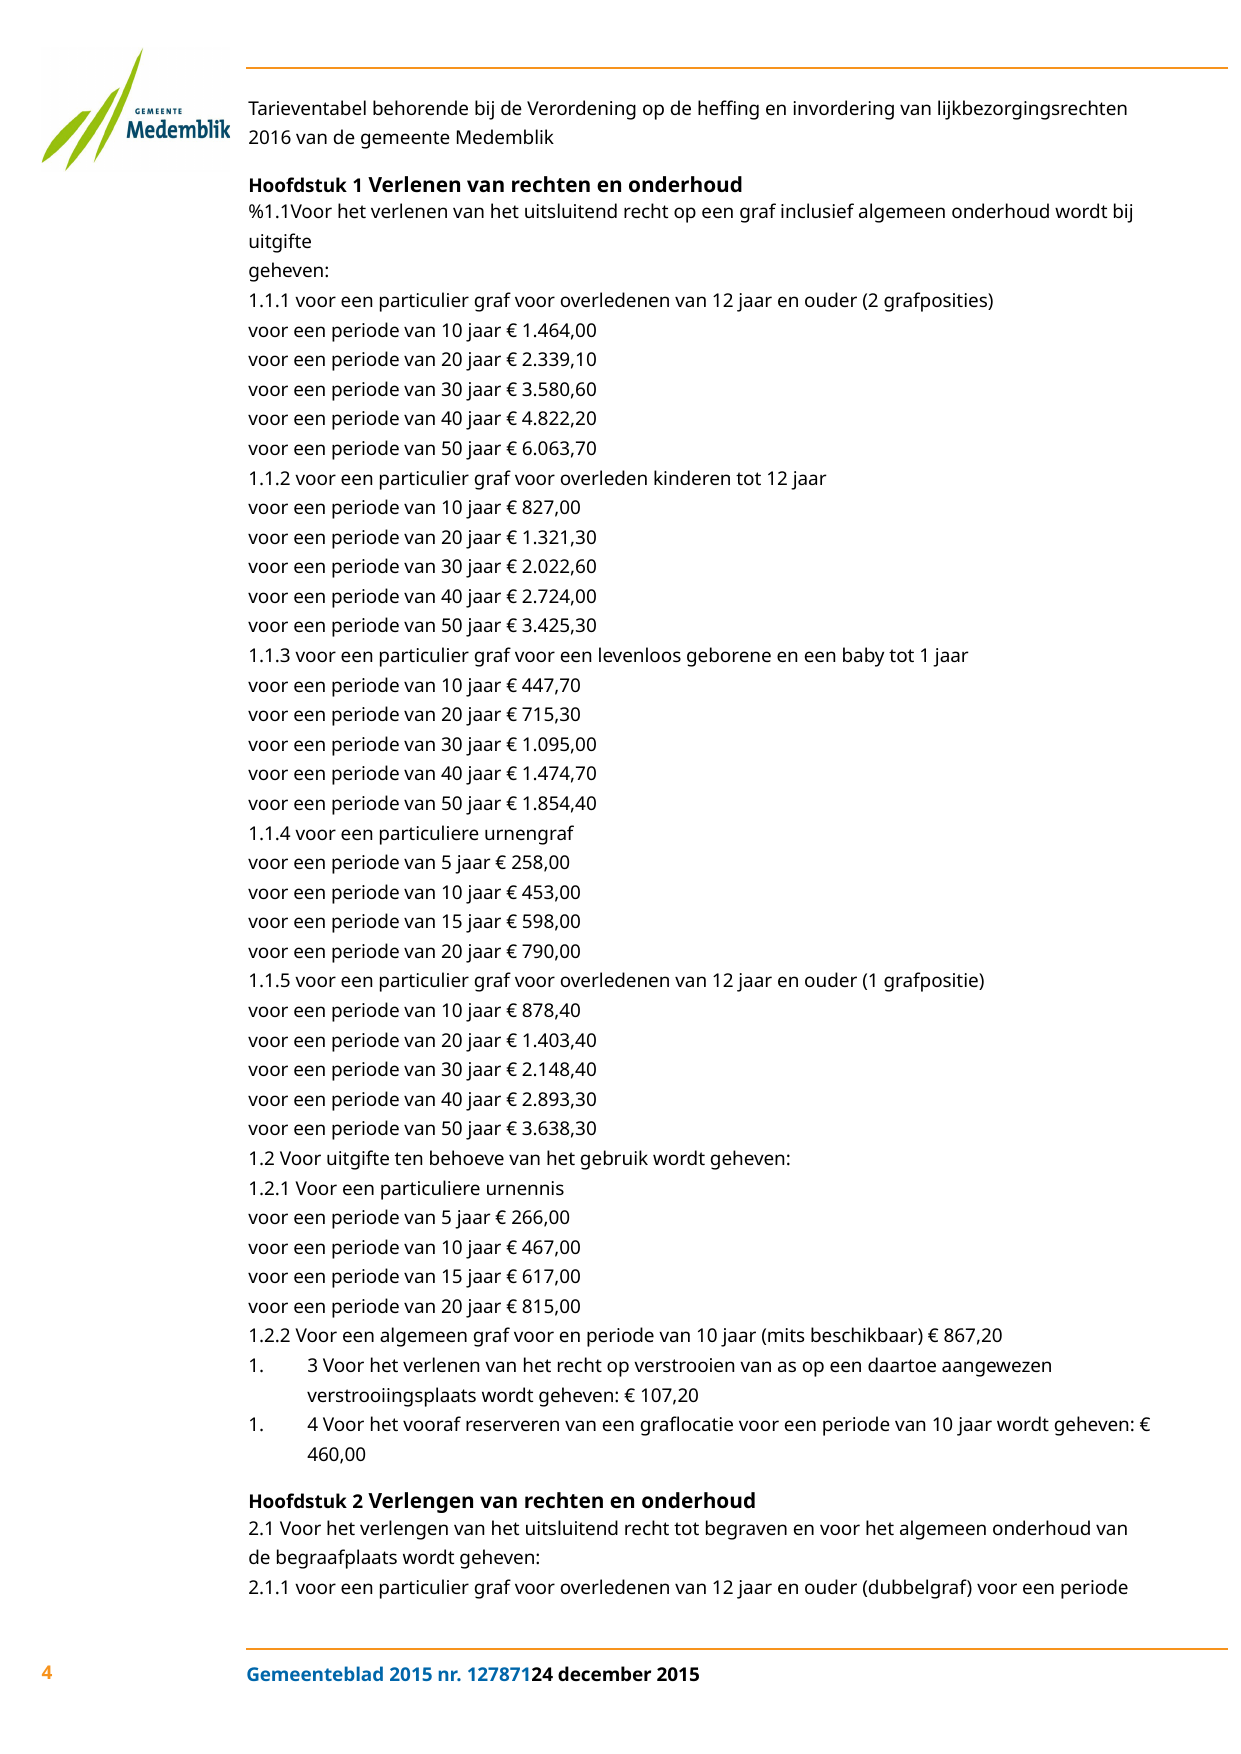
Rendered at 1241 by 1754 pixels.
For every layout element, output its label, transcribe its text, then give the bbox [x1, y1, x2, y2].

text 2.1.1 voor een particulier graf voor overledenen van 12 jaar en ouder (dubbelgraf) voor een periode [248, 1574, 1152, 1600]
text voor een periode van 20 jaar € 1.321,30 [248, 524, 1152, 549]
text voor een periode van 40 jaar € 2.893,30 [248, 1086, 1152, 1112]
text voor een periode van 15 jaar € 598,00 [248, 908, 1152, 934]
text 1.1.2 voor een particulier graf voor overleden kinderen tot 12 jaar [248, 465, 1152, 490]
text voor een periode van 20 jaar € 2.339,10 [248, 346, 1152, 372]
text voor een periode van 10 jaar € 447,70 [248, 672, 1152, 697]
text voor een periode van 10 jaar € 453,00 [248, 879, 1152, 904]
text voor een periode van 40 jaar € 1.474,70 [248, 761, 1152, 786]
text geheven: [248, 258, 1152, 283]
text voor een periode van 40 jaar € 2.724,00 [248, 583, 1152, 609]
text voor een periode van 20 jaar € 715,30 [248, 701, 1152, 727]
list 3 Voor het verlenen van het recht op verstrooien van as op een daartoe aangewezen [248, 1352, 1152, 1378]
text 1.1.3 voor een particulier graf voor een levenloos geborene en een baby tot 1 jaar [248, 642, 1152, 668]
text voor een periode van 30 jaar € 2.148,40 [248, 1056, 1152, 1082]
text voor een periode van 10 jaar € 467,00 [248, 1234, 1152, 1259]
text voor een periode van 10 jaar € 1.464,00 [248, 317, 1152, 342]
text voor een periode van 30 jaar € 3.580,60 [248, 376, 1152, 402]
text voor een periode van 50 jaar € 3.638,30 [248, 1116, 1152, 1141]
text voor een periode van 10 jaar € 878,40 [248, 997, 1152, 1023]
text voor een periode van 20 jaar € 815,00 [248, 1293, 1152, 1319]
text 1.2.2 Voor een algemeen graf voor en periode van 10 jaar (mits beschikbaar) € 867,20 [248, 1323, 1152, 1348]
list verstrooiingsplaats wordt geheven: € 107,20 [248, 1382, 1152, 1407]
text 1.1.1 voor een particulier graf voor overledenen van 12 jaar en ouder (2 grafposities) [248, 287, 1152, 313]
text voor een periode van 30 jaar € 2.022,60 [248, 553, 1152, 579]
text Hoofdstuk 2 Verlengen van rechten en onderhoud [248, 1487, 1152, 1515]
text voor een periode van 5 jaar € 258,00 [248, 849, 1152, 875]
text 1.1.5 voor een particulier graf voor overledenen van 12 jaar en ouder (1 grafpositie) [248, 968, 1152, 993]
text Tarieventabel behorende bij de Verordening op de heffing en invordering van lijkbezorgingsrechten 2016 van de gemeente Medemblik [248, 95, 1152, 150]
text 1.1.4 voor een particuliere urnengraf [248, 820, 1152, 845]
text voor een periode van 50 jaar € 6.063,70 [248, 435, 1152, 461]
text %1.1Voor het verlenen van het uitsluitend recht op een graf inclusief algemeen onderhoud wordt bij uitgifte [248, 198, 1152, 254]
picture [41, 47, 231, 172]
text Hoofdstuk 1 Verlenen van rechten en onderhoud [248, 170, 1152, 198]
text voor een periode van 30 jaar € 1.095,00 [248, 731, 1152, 757]
text voor een periode van 20 jaar € 1.403,40 [248, 1027, 1152, 1052]
text 2.1 Voor het verlengen van het uitsluitend recht tot begraven en voor het algemeen onderhoud van de begraafplaats wordt geheven: [248, 1515, 1152, 1570]
text voor een periode van 15 jaar € 617,00 [248, 1263, 1152, 1289]
text voor een periode van 20 jaar € 790,00 [248, 938, 1152, 964]
text voor een periode van 50 jaar € 3.425,30 [248, 613, 1152, 638]
text voor een periode van 50 jaar € 1.854,40 [248, 790, 1152, 816]
list 4 Voor het vooraf reserveren van een graflocatie voor een periode van 10 jaar wordt geheven: € 460,00 [248, 1411, 1152, 1467]
text 1.2.1 Voor een particuliere urnennis [248, 1175, 1152, 1200]
text voor een periode van 40 jaar € 4.822,20 [248, 406, 1152, 431]
text 1.2 Voor uitgifte ten behoeve van het gebruik wordt geheven: [248, 1145, 1152, 1171]
text voor een periode van 10 jaar € 827,00 [248, 494, 1152, 520]
text voor een periode van 5 jaar € 266,00 [248, 1204, 1152, 1230]
